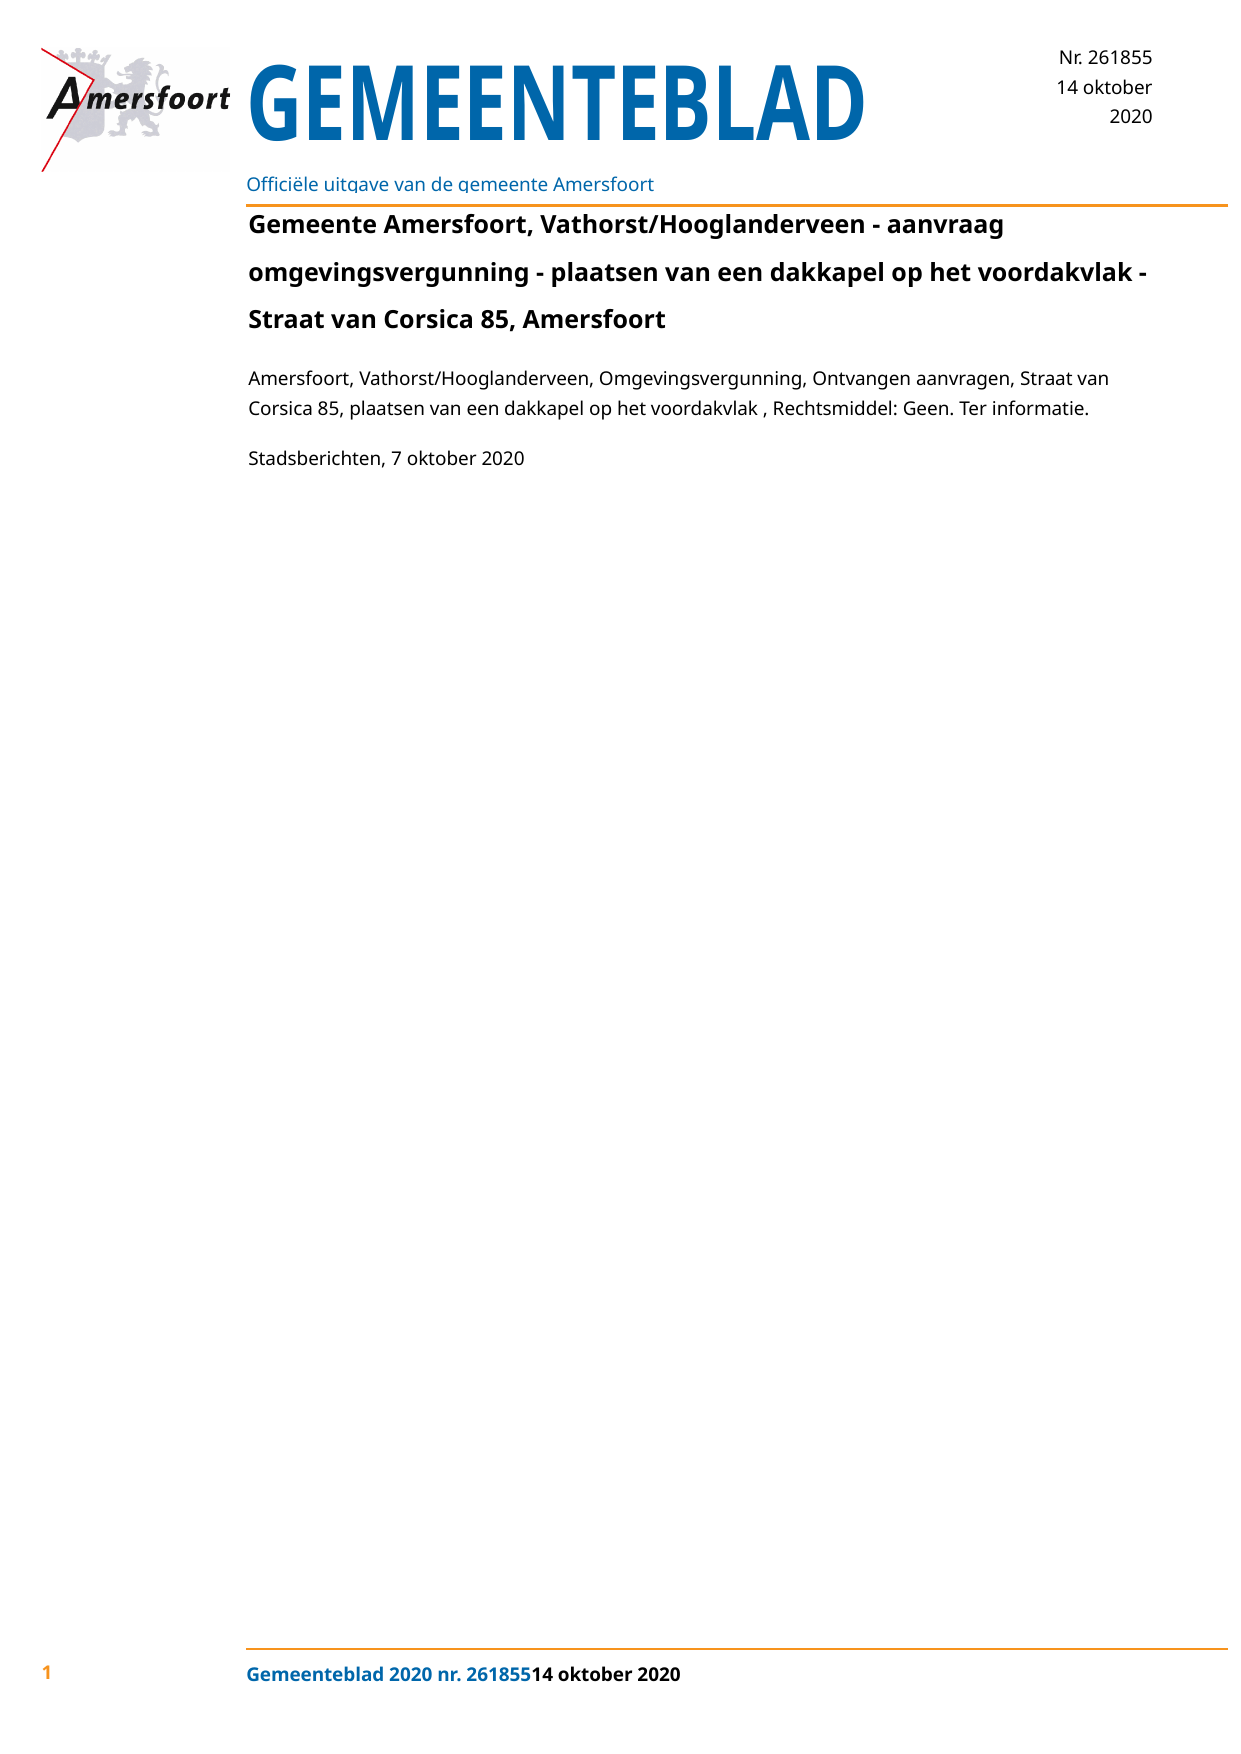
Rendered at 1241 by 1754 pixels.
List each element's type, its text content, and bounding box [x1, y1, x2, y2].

picture [41, 47, 231, 172]
text Gemeente Amersfoort, Vathorst/Hooglanderveen - aanvraag omgevingsvergunning - plaatsen van een dakkapel op het voordakvlak - Straat van Corsica 85, Amersfoort [248, 207, 1152, 336]
text Stadsberichten, 7 oktober 2020 [248, 446, 1152, 471]
text Amersfoort, Vathorst/Hooglanderveen, Omgevingsvergunning, Ontvangen aanvragen, Straat van Corsica 85, plaatsen van een dakkapel op het voordakvlak , Rechtsmiddel: Geen. Ter informatie. [248, 366, 1152, 421]
